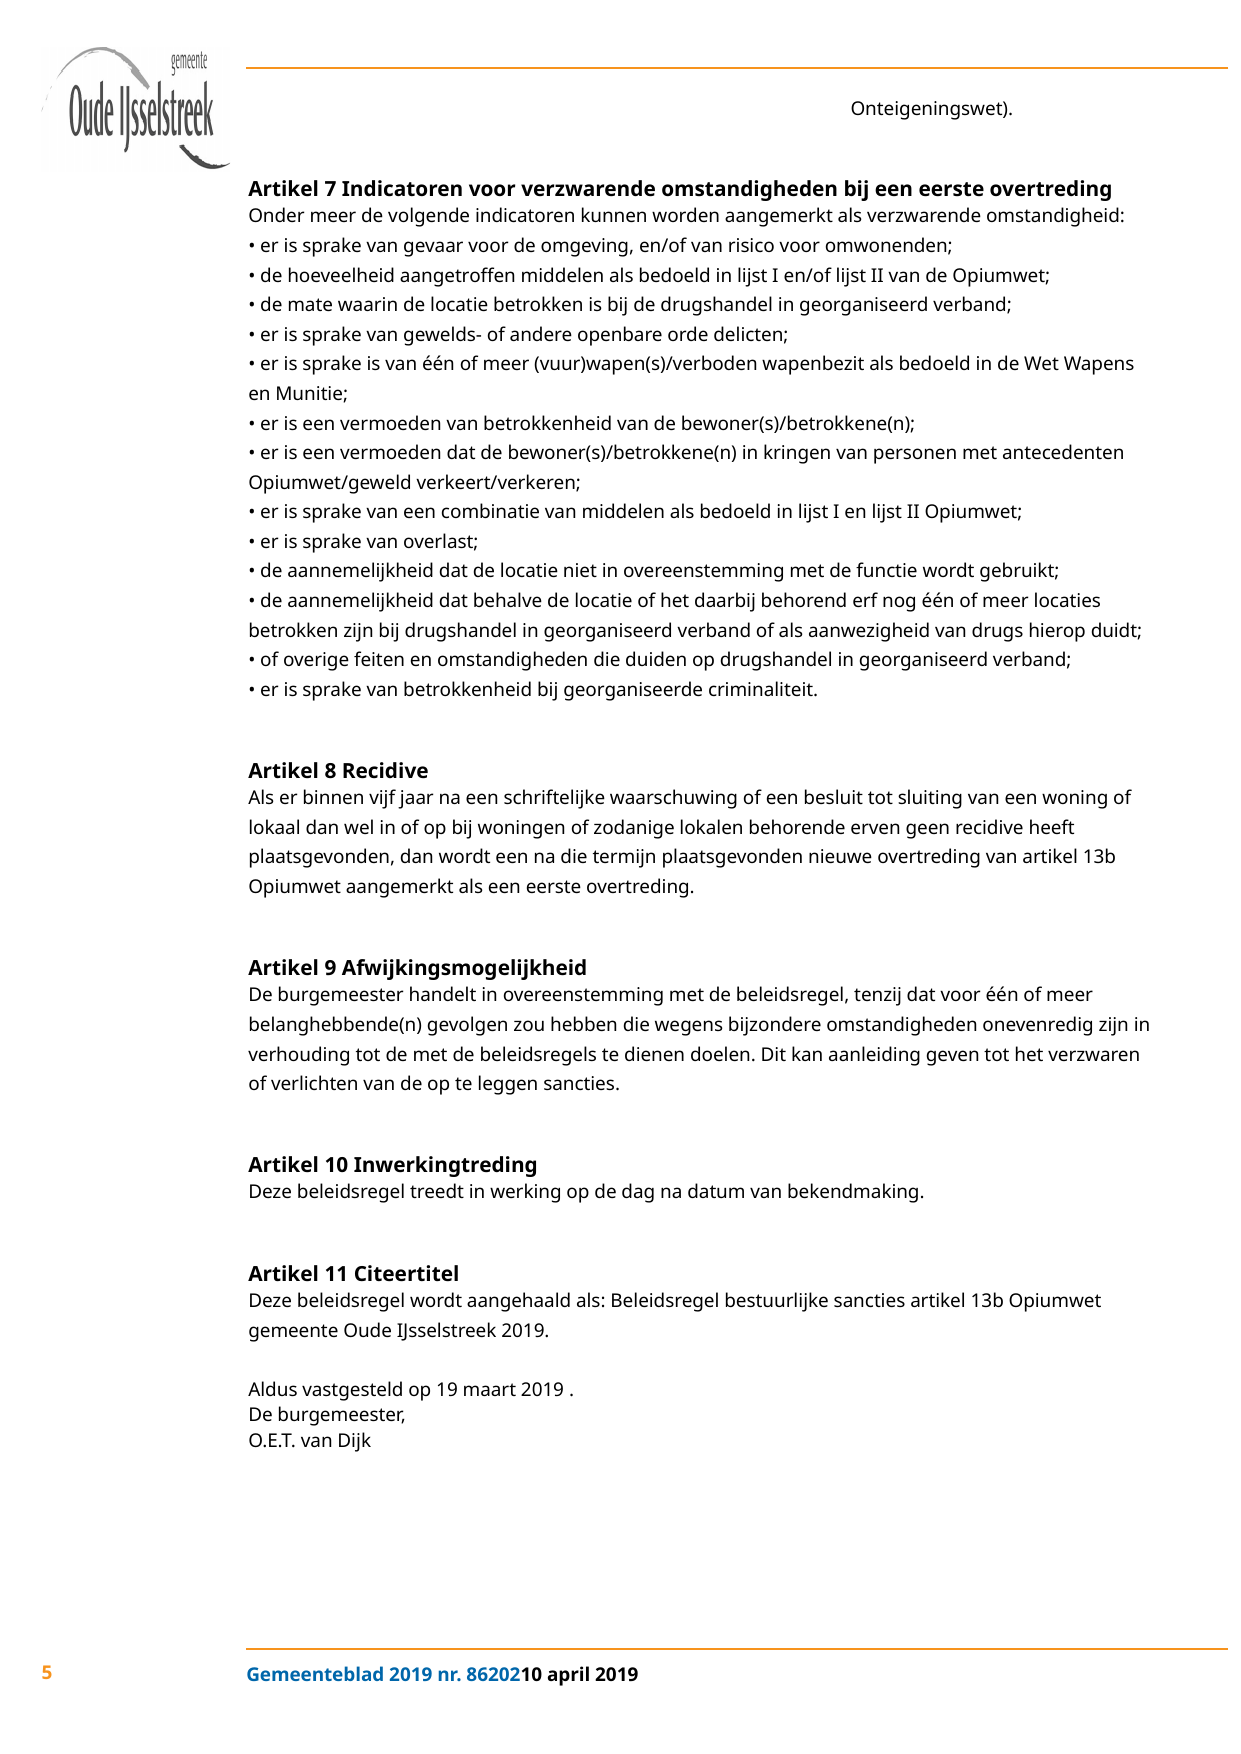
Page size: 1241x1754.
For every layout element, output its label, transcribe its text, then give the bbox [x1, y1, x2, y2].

table_cell [248, 95, 549, 121]
text • er is sprake is van één of meer (vuur)wapen(s)/verboden wapenbezit als bedoeld in de Wet Wapens en Munitie; [248, 351, 1152, 406]
text Als er binnen vijf jaar na een schriftelijke waarschuwing of een besluit tot sluiting van een woning of lokaal dan wel in of op bij woningen of zodanige lokalen behorende erven geen recidive heeft plaatsgevonden, dan wordt een na die termijn plaatsgevonden nieuwe overtreding van artikel 13b Opiumwet aangemerkt als een eerste overtreding. [248, 784, 1152, 899]
text • er is een vermoeden van betrokkenheid van de bewoner(s)/betrokkene(n); [248, 410, 1152, 435]
text Onder meer de volgende indicatoren kunnen worden aangemerkt als verzwarende omstandigheid: [248, 203, 1152, 228]
text • de aannemelijkheid dat de locatie niet in overeenstemming met de functie wordt gebruikt; [248, 558, 1152, 583]
text Artikel 11 Citeertitel [248, 1259, 1152, 1287]
text • er is sprake van overlast; [248, 528, 1152, 554]
text • er is een vermoeden dat de bewoner(s)/betrokkene(n) in kringen van personen met antecedenten Opiumwet/geweld verkeert/verkeren; [248, 439, 1152, 494]
text • er is sprake van gevaar voor de omgeving, en/of van risico voor omwonenden; [248, 232, 1152, 258]
text Deze beleidsregel treedt in werking op de dag na datum van bekendmaking. [248, 1179, 1152, 1204]
text • er is sprake van gewelds- of andere openbare orde delicten; [248, 321, 1152, 347]
table_cell Onteigeningswet). [850, 95, 1152, 121]
picture [41, 47, 231, 172]
text • er is sprake van betrokkenheid bij georganiseerde criminaliteit. [248, 676, 1152, 702]
text De burgemeester handelt in overeenstemming met de beleidsregel, tenzij dat voor één of meer belanghebbende(n) gevolgen zou hebben die wegens bijzondere omstandigheden onevenredig zijn in verhouding tot de met de beleidsregels te dienen doelen. Dit kan aanleiding geven tot het verzwaren of verlichten van de op te leggen sancties. [248, 982, 1152, 1096]
text Artikel 10 Inwerkingtreding [248, 1150, 1152, 1179]
text • er is sprake van een combinatie van middelen als bedoeld in lijst I en lijst II Opiumwet; [248, 498, 1152, 524]
text • of overige feiten en omstandigheden die duiden op drugshandel in georganiseerd verband; [248, 646, 1152, 672]
text Artikel 9 Afwijkingsmogelijkheid [248, 953, 1152, 982]
text De burgemeester, [248, 1402, 1152, 1427]
text • de hoeveelheid aangetroffen middelen als bedoeld in lijst I en/of lijst II van de Opiumwet; [248, 262, 1152, 287]
text • de mate waarin de locatie betrokken is bij de drugshandel in georganiseerd verband; [248, 291, 1152, 317]
text Artikel 8 Recidive [248, 756, 1152, 784]
text Deze beleidsregel wordt aangehaald als: Beleidsregel bestuurlijke sancties artikel 13b Opiumwet gemeente Oude IJsselstreek 2019. [248, 1287, 1152, 1342]
table_cell [549, 95, 850, 121]
text Aldus vastgesteld op 19 maart 2019 . [248, 1376, 1152, 1402]
text O.E.T. van Dijk [248, 1427, 1152, 1453]
text • de aannemelijkheid dat behalve de locatie of het daarbij behorend erf nog één of meer locaties betrokken zijn bij drugshandel in georganiseerd verband of als aanwezigheid van drugs hierop duidt; [248, 587, 1152, 642]
text Artikel 7 Indicatoren voor verzwarende omstandigheden bij een eerste overtreding [248, 174, 1152, 203]
